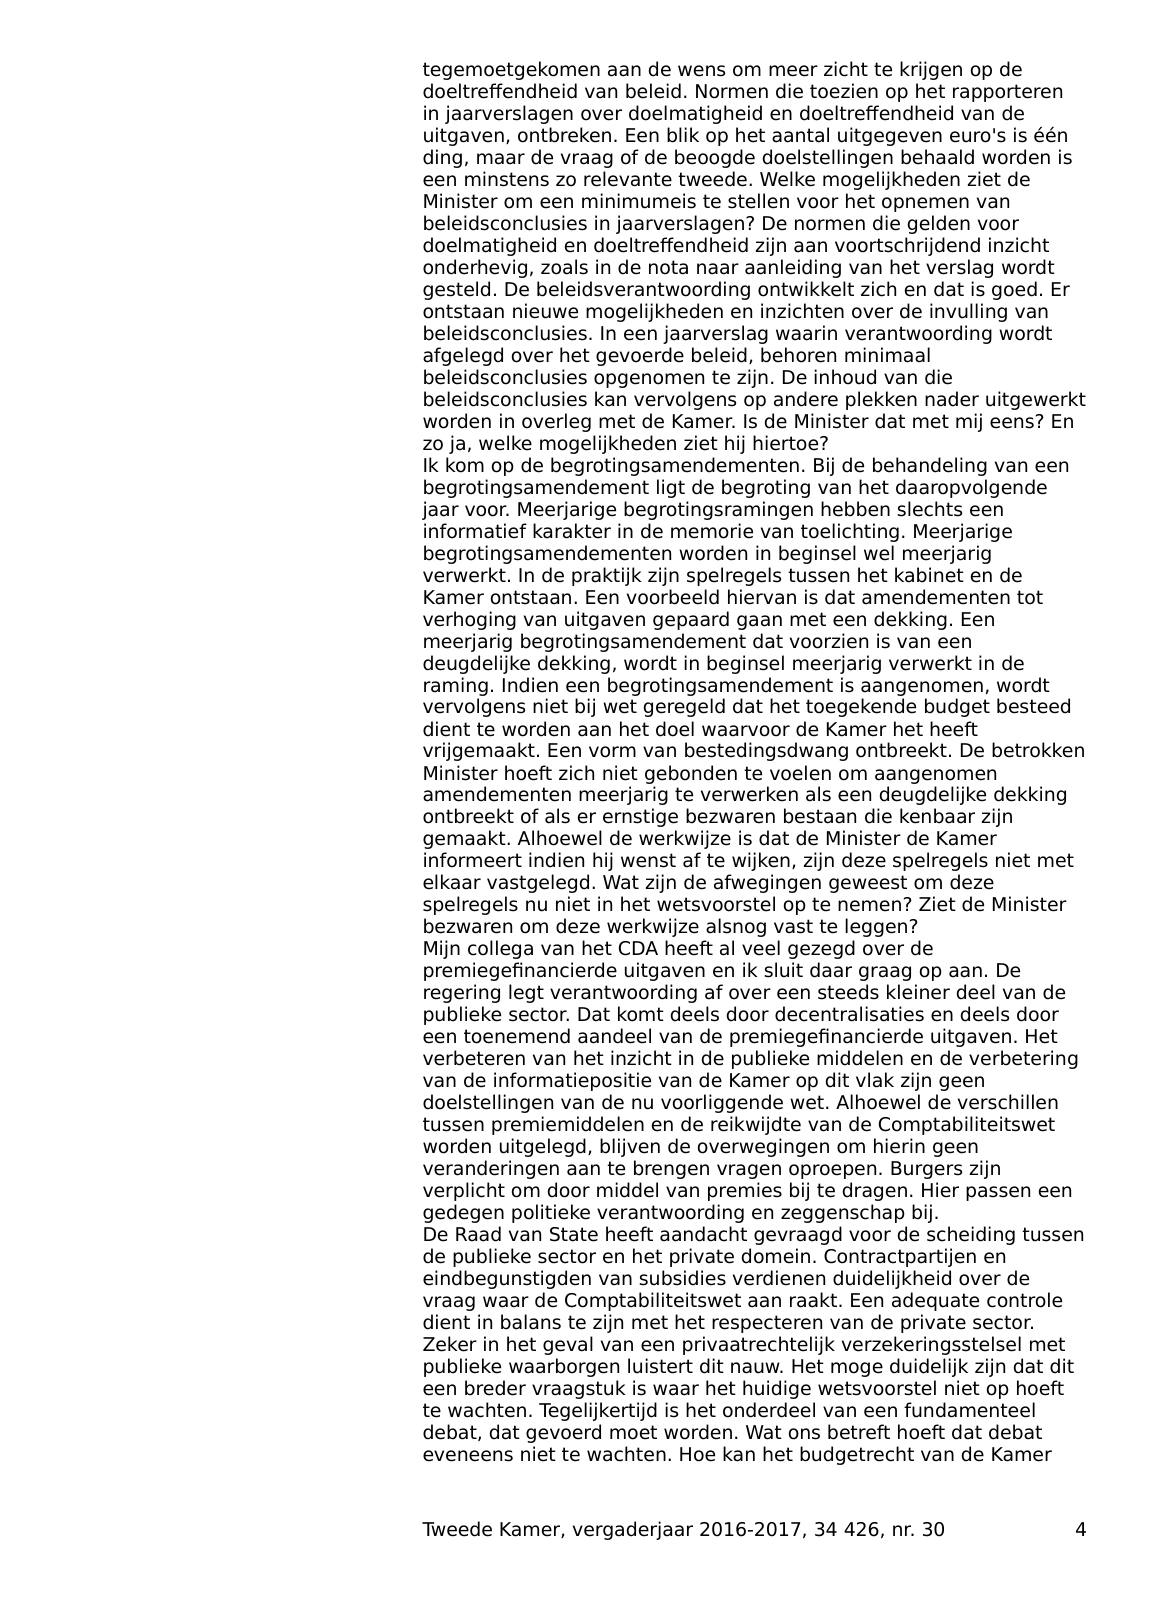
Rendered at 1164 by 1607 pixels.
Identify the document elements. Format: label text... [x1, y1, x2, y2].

text tegemoetgekomen aan de wens om meer zicht te krijgen op de doeltreffendheid van beleid. Normen die toezien op het rapporteren in jaarverslagen over doelmatigheid en doeltreffendheid van de uitgaven, ontbreken. Een blik op het aantal uitgegeven euro's is één ding, maar de vraag of de beoogde doelstellingen behaald worden is een minstens zo relevante tweede. Welke mogelijkheden ziet de Minister om een minimumeis te stellen voor het opnemen van beleidsconclusies in jaarverslagen? De normen die gelden voor doelmatigheid en doeltreffendheid zijn aan voortschrijdend inzicht onderhevig, zoals in de nota naar aanleiding van het verslag wordt gesteld. De beleidsverantwoording ontwikkelt zich en dat is goed. Er ontstaan nieuwe mogelijkheden en inzichten over de invulling van beleidsconclusies. In een jaarverslag waarin verantwoording wordt afgelegd over het gevoerde beleid, behoren minimaal beleidsconclusies opgenomen te zijn. De inhoud van die beleidsconclusies kan vervolgens op andere plekken nader uitgewerkt worden in overleg met de Kamer. Is de Minister dat met mij eens? En zo ja, welke mogelijkheden ziet hij hiertoe? [422, 59, 1087, 455]
text Mijn collega van het CDA heeft al veel gezegd over de premiegefinancierde uitgaven en ik sluit daar graag op aan. De regering legt verantwoording af over een steeds kleiner deel van de publieke sector. Dat komt deels door decentralisaties en deels door een toenemend aandeel van de premiegefinancierde uitgaven. Het verbeteren van het inzicht in de publieke middelen en de verbetering van de informatiepositie van de Kamer op dit vlak zijn geen doelstellingen van de nu voorliggende wet. Alhoewel de verschillen tussen premiemiddelen en de reikwijdte van de Comptabiliteitswet worden uitgelegd, blijven de overwegingen om hierin geen veranderingen aan te brengen vragen oproepen. Burgers zijn verplicht om door middel van premies bij te dragen. Hier passen een gedegen politieke verantwoording en zeggenschap bij. [422, 938, 1087, 1224]
text De Raad van State heeft aandacht gevraagd voor de scheiding tussen de publieke sector en het private domein. Contractpartijen en eindbegunstigden van subsidies verdienen duidelijkheid over de vraag waar de Comptabiliteitswet aan raakt. Een adequate controle dient in balans te zijn met het respecteren van de private sector. Zeker in het geval van een privaatrechtelijk verzekeringsstelsel met publieke waarborgen luistert dit nauw. Het moge duidelijk zijn dat dit een breder vraagstuk is waar het huidige wetsvoorstel niet op hoeft te wachten. Tegelijkertijd is het onderdeel van een fundamenteel debat, dat gevoerd moet worden. Wat ons betreft hoeft dat debat eveneens niet te wachten. Hoe kan het budgetrecht van de Kamer [422, 1224, 1087, 1466]
text Ik kom op de begrotingsamendementen. Bij de behandeling van een begrotingsamendement ligt de begroting van het daaropvolgende jaar voor. Meerjarige begrotingsramingen hebben slechts een informatief karakter in de memorie van toelichting. Meerjarige begrotingsamendementen worden in beginsel wel meerjarig verwerkt. In de praktijk zijn spelregels tussen het kabinet en de Kamer ontstaan. Een voorbeeld hiervan is dat amendementen tot verhoging van uitgaven gepaard gaan met een dekking. Een meerjarig begrotingsamendement dat voorzien is van een deugdelijke dekking, wordt in beginsel meerjarig verwerkt in de raming. Indien een begrotingsamendement is aangenomen, wordt vervolgens niet bij wet geregeld dat het toegekende budget besteed dient te worden aan het doel waarvoor de Kamer het heeft vrijgemaakt. Een vorm van bestedingsdwang ontbreekt. De betrokken Minister hoeft zich niet gebonden te voelen om aangenomen amendementen meerjarig te verwerken als een deugdelijke dekking ontbreekt of als er ernstige bezwaren bestaan die kenbaar zijn gemaakt. Alhoewel de werkwijze is dat de Minister de Kamer informeert indien hij wenst af te wijken, zijn deze spelregels niet met elkaar vastgelegd. Wat zijn de afwegingen geweest om deze spelregels nu niet in het wetsvoorstel op te nemen? Ziet de Minister bezwaren om deze werkwijze alsnog vast te leggen? [422, 455, 1087, 938]
